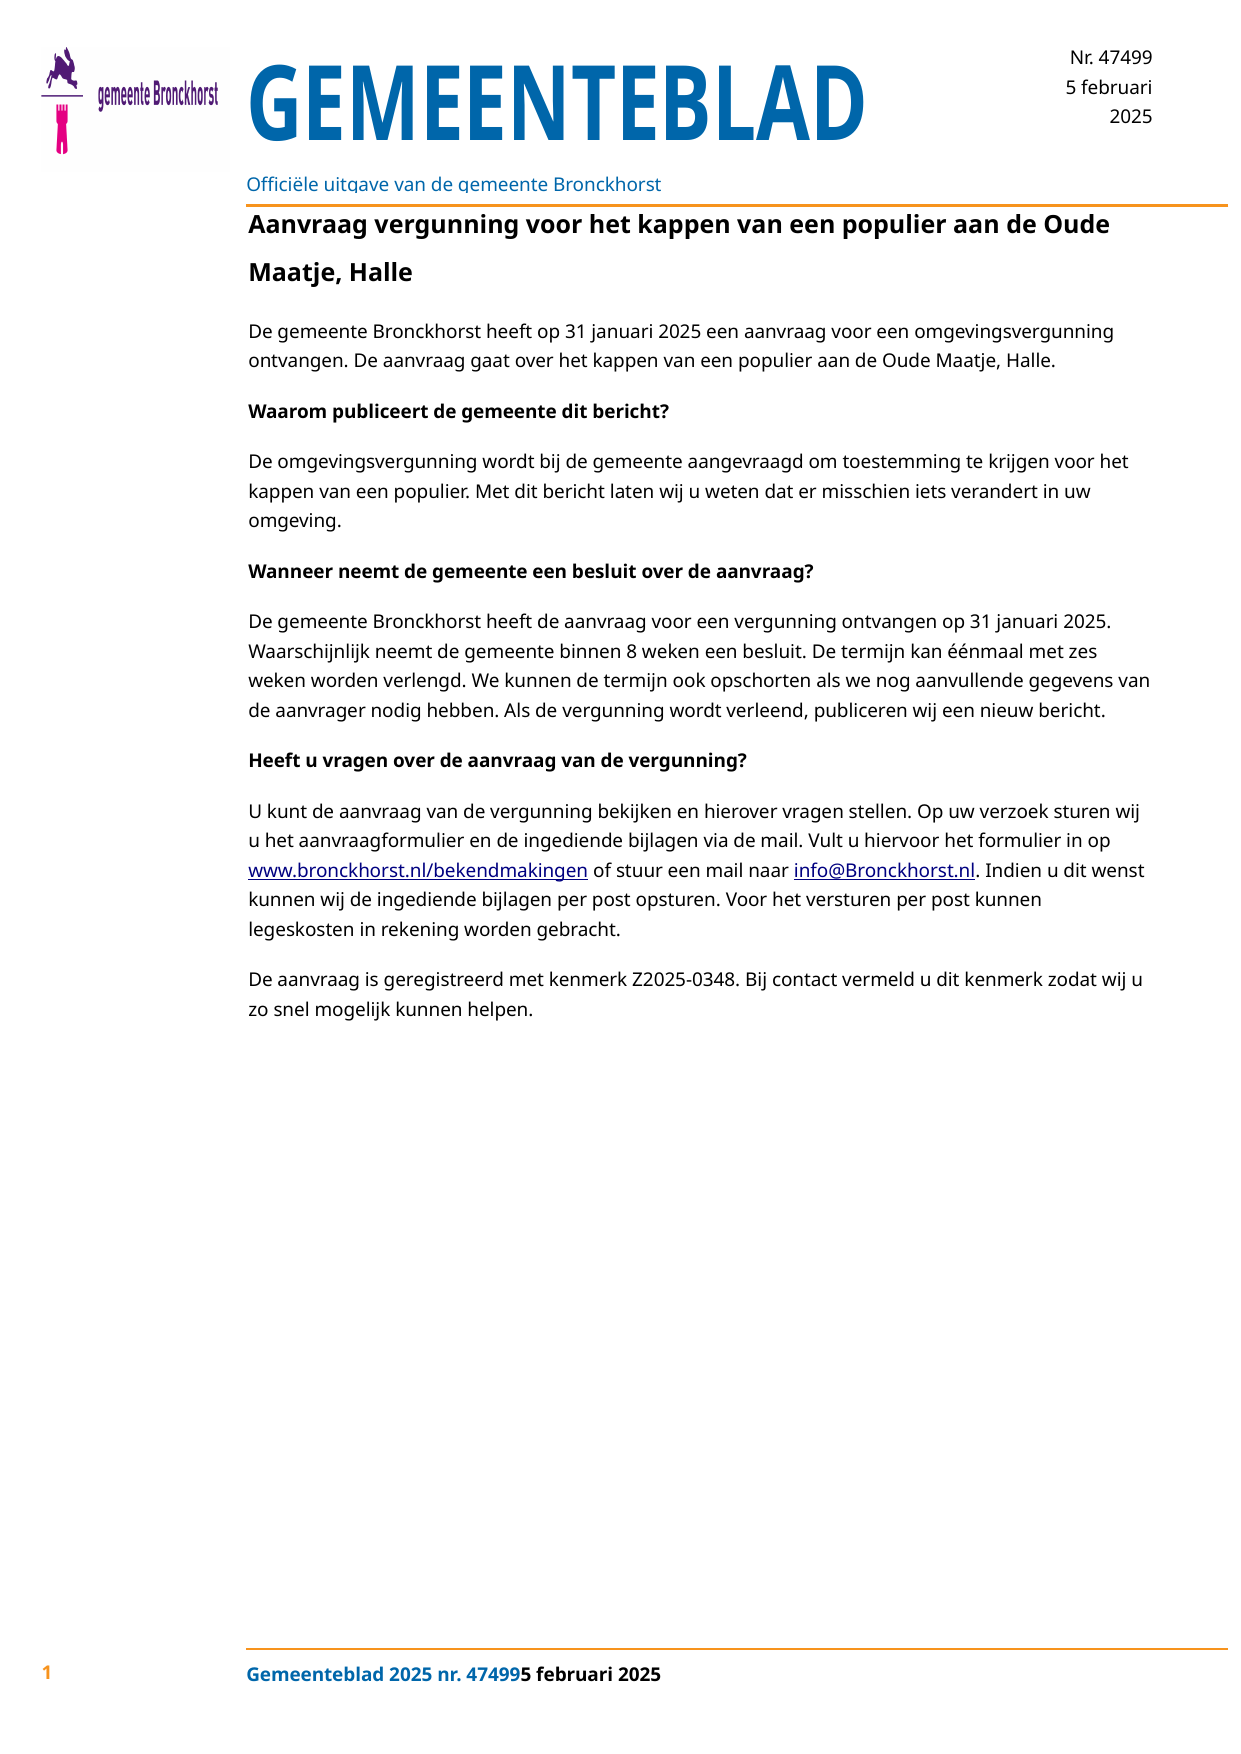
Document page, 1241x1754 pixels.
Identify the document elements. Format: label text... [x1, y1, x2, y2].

text Aanvraag vergunning voor het kappen van een populier aan de Oude Maatje, Halle [248, 207, 1152, 288]
text Wanneer neemt de gemeente een besluit over de aanvraag? [248, 558, 1152, 584]
picture [41, 47, 231, 172]
text De aanvraag is geregistreerd met kenmerk Z2025-0348. Bij contact vermeld u dit kenmerk zodat wij u zo snel mogelijk kunnen helpen. [248, 967, 1152, 1022]
text Heeft u vragen over de aanvraag van de vergunning? [248, 747, 1152, 773]
text De omgevingsvergunning wordt bij de gemeente aangevraagd om toestemming te krijgen voor het kappen van een populier. Met dit bericht laten wij u weten dat er misschien iets verandert in uw omgeving. [248, 448, 1152, 533]
text De gemeente Bronckhorst heeft de aanvraag voor een vergunning ontvangen op 31 januari 2025. Waarschijnlijk neemt de gemeente binnen 8 weken een besluit. De termijn kan éénmaal met zes weken worden verlengd. We kunnen de termijn ook opschorten als we nog aanvullende gegevens van de aanvrager nodig hebben. Als de vergunning wordt verleend, publiceren wij een nieuw bericht. [248, 608, 1152, 723]
text Waarom publiceert de gemeente dit bericht? [248, 398, 1152, 424]
text De gemeente Bronckhorst heeft op 31 januari 2025 een aanvraag voor een omgevingsvergunning ontvangen. De aanvraag gaat over het kappen van een populier aan de Oude Maatje, Halle. [248, 318, 1152, 373]
text U kunt de aanvraag van de vergunning bekijken en hierover vragen stellen. Op uw verzoek sturen wij u het aanvraagformulier en de ingediende bijlagen via de mail. Vult u hiervoor het formulier in op www.bronckhorst.nl/bekendmakingen of stuur een mail naar info@Bronckhorst.nl. Indien u dit wenst kunnen wij de ingediende bijlagen per post opsturen. Voor het versturen per post kunnen legeskosten in rekening worden gebracht. [248, 798, 1152, 942]
